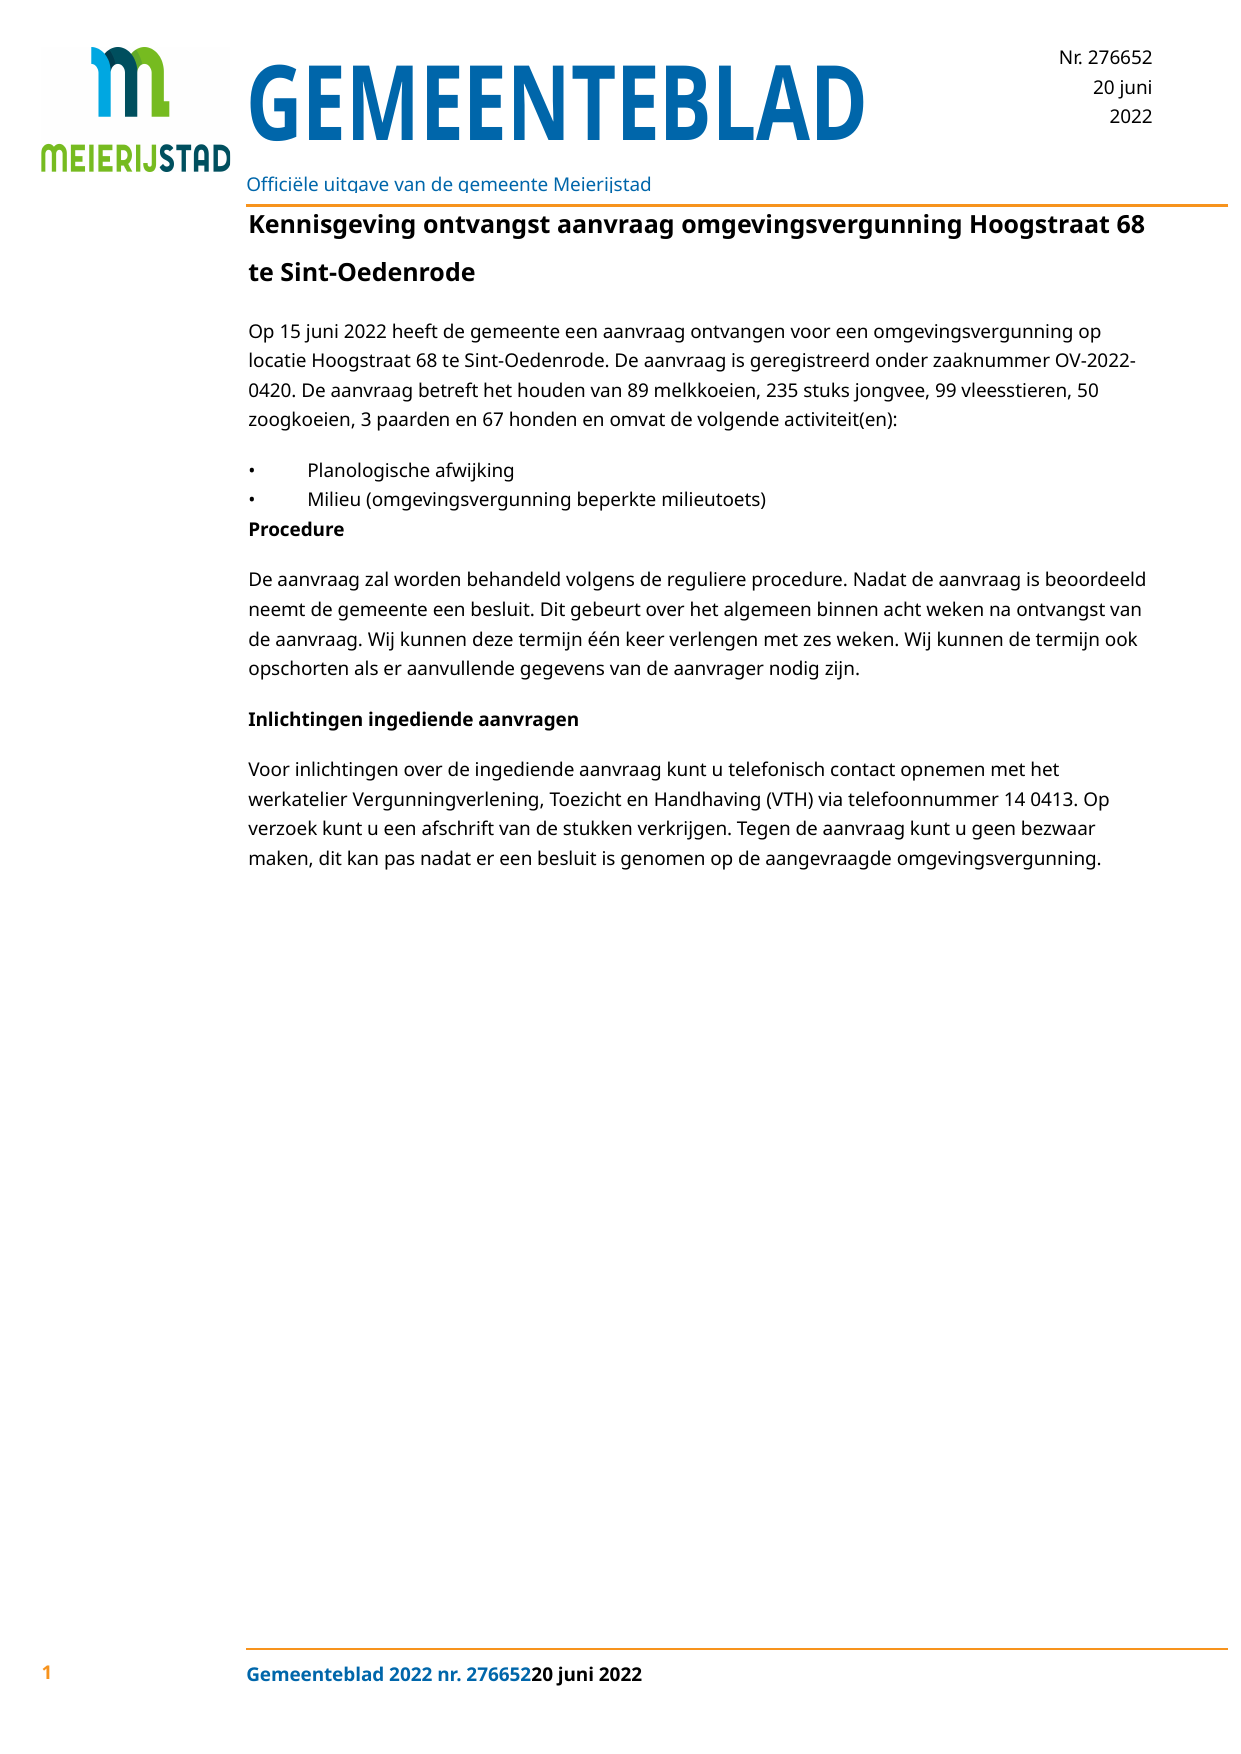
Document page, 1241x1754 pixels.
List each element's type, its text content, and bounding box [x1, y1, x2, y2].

picture [41, 47, 231, 172]
text De aanvraag zal worden behandeld volgens de reguliere procedure. Nadat de aanvraag is beoordeeld neemt de gemeente een besluit. Dit gebeurt over het algemeen binnen acht weken na ontvangst van de aanvraag. Wij kunnen deze termijn één keer verlengen met zes weken. Wij kunnen de termijn ook opschorten als er aanvullende gegevens van de aanvrager nodig zijn. [248, 567, 1152, 681]
list Milieu (omgevingsvergunning beperkte milieutoets) [248, 487, 1152, 512]
list Planologische afwijking [248, 457, 1152, 483]
text Procedure [248, 516, 1152, 542]
text Voor inlichtingen over de ingediende aanvraag kunt u telefonisch contact opnemen met het werkatelier Vergunningverlening, Toezicht en Handhaving (VTH) via telefoonnummer 14 0413. Op verzoek kunt u een afschrift van de stukken verkrijgen. Tegen de aanvraag kunt u geen bezwaar maken, dit kan pas nadat er een besluit is genomen op de aangevraagde omgevingsvergunning. [248, 756, 1152, 871]
text Kennisgeving ontvangst aanvraag omgevingsvergunning Hoogstraat 68 te Sint-Oedenrode [248, 207, 1152, 288]
text Op 15 juni 2022 heeft de gemeente een aanvraag ontvangen voor een omgevingsvergunning op locatie Hoogstraat 68 te Sint-Oedenrode. De aanvraag is geregistreerd onder zaaknummer OV-2022-0420. De aanvraag betreft het houden van 89 melkkoeien, 235 stuks jongvee, 99 vleesstieren, 50 zoogkoeien, 3 paarden en 67 honden en omvat de volgende activiteit(en): [248, 318, 1152, 432]
text Inlichtingen ingediende aanvragen [248, 706, 1152, 732]
